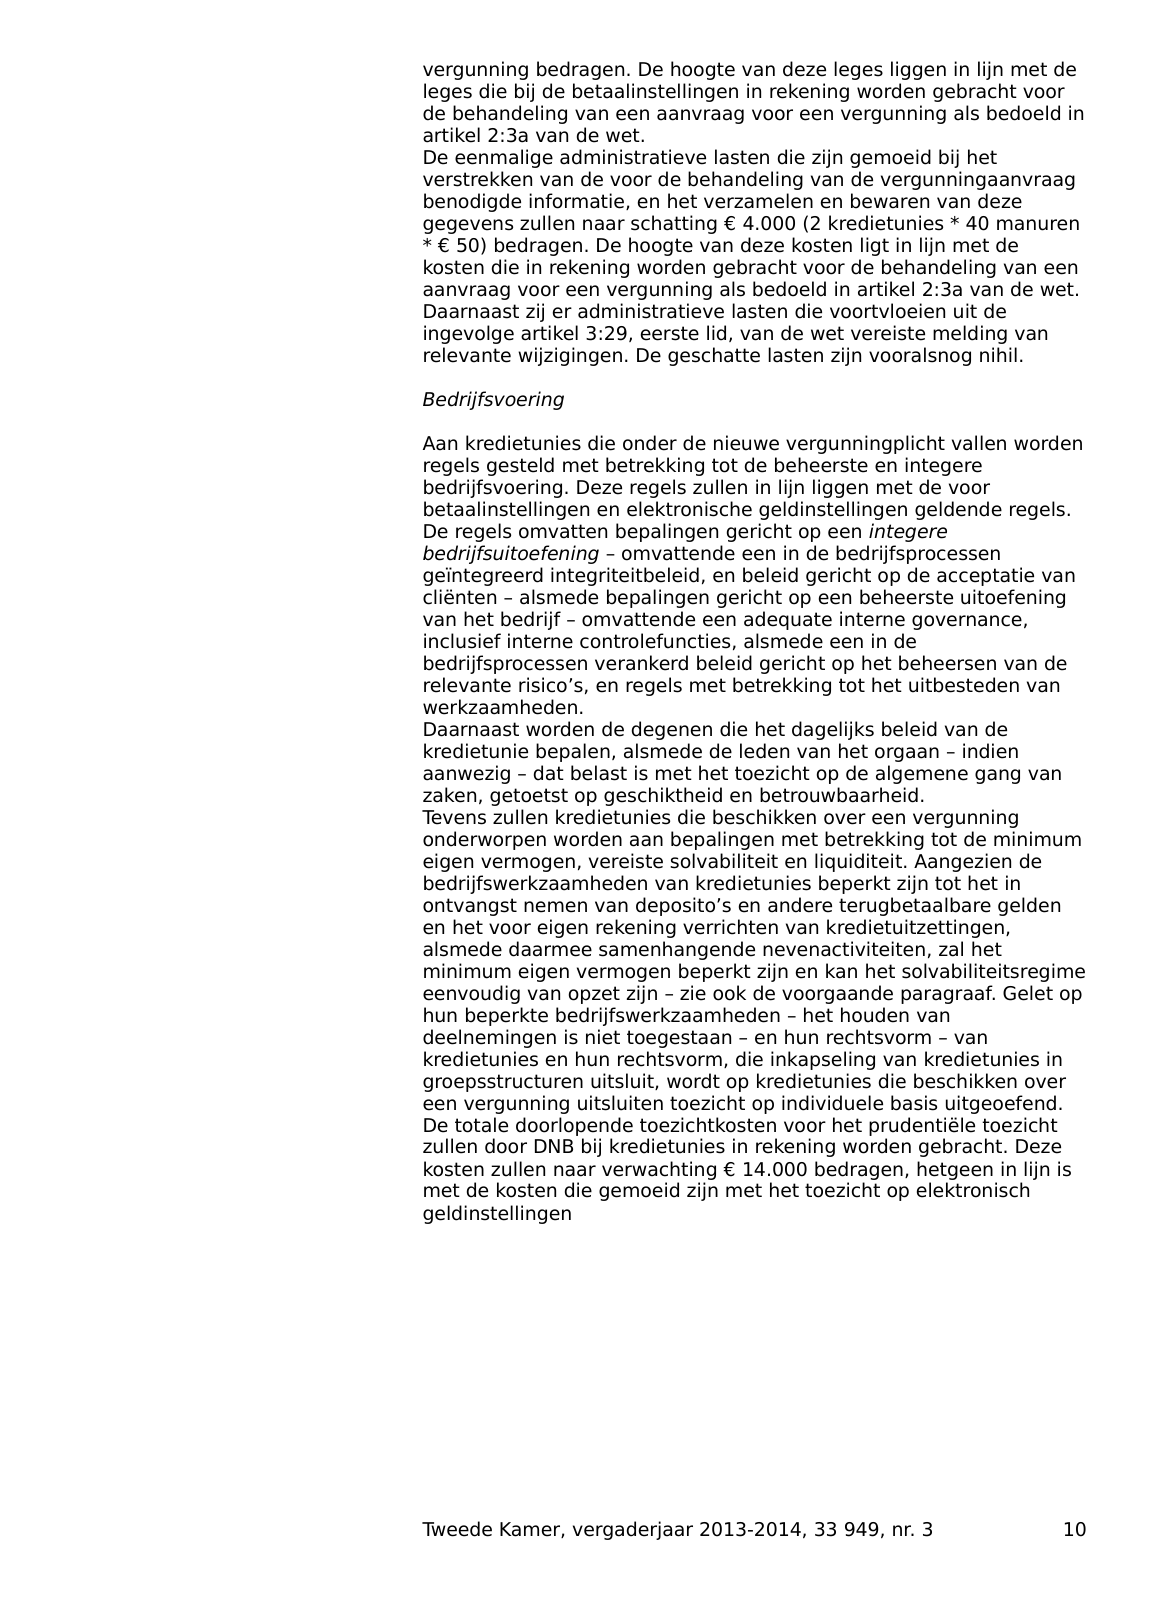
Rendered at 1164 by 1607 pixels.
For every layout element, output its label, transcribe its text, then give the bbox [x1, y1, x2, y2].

text Daarnaast worden de degenen die het dagelijks beleid van de kredietunie bepalen, alsmede de leden van het orgaan – indien aanwezig – dat belast is met het toezicht op de algemene gang van zaken, getoetst op geschiktheid en betrouwbaarheid. [422, 719, 1087, 807]
text Aan kredietunies die onder de nieuwe vergunningplicht vallen worden regels gesteld met betrekking tot de beheerste en integere bedrijfsvoering. Deze regels zullen in lijn liggen met de voor betaalinstellingen en elektronische geldinstellingen geldende regels. De regels omvatten bepalingen gericht op een integere bedrijfsuitoefening – omvattende een in de bedrijfsprocessen geïntegreerd integriteitbeleid, en beleid gericht op de acceptatie van cliënten – alsmede bepalingen gericht op een beheerste uitoefening van het bedrijf – omvattende een adequate interne governance, inclusief interne controlefuncties, alsmede een in de bedrijfsprocessen verankerd beleid gericht op het beheersen van de relevante risico’s, en regels met betrekking tot het uitbesteden van werkzaamheden. [422, 433, 1087, 719]
text De totale doorlopende toezichtkosten voor het prudentiële toezicht zullen door DNB bij kredietunies in rekening worden gebracht. Deze kosten zullen naar verwachting € 14.000 bedragen, hetgeen in lijn is met de kosten die gemoeid zijn met het toezicht op elektronisch geldinstellingen [422, 1114, 1087, 1224]
text Tevens zullen kredietunies die beschikken over een vergunning onderworpen worden aan bepalingen met betrekking tot de minimum eigen vermogen, vereiste solvabiliteit en liquiditeit. Aangezien de bedrijfswerkzaamheden van kredietunies beperkt zijn tot het in ontvangst nemen van deposito’s en andere terugbetaalbare gelden en het voor eigen rekening verrichten van kredietuitzettingen, alsmede daarmee samenhangende nevenactiviteiten, zal het minimum eigen vermogen beperkt zijn en kan het solvabiliteitsregime eenvoudig van opzet zijn – zie ook de voorgaande paragraaf. Gelet op hun beperkte bedrijfswerkzaamheden – het houden van deelnemingen is niet toegestaan – en hun rechtsvorm – van kredietunies en hun rechtsvorm, die inkapseling van kredietunies in groepsstructuren uitsluit, wordt op kredietunies die beschikken over een vergunning uitsluiten toezicht op individuele basis uitgeoefend. [422, 807, 1087, 1114]
text Daarnaast zij er administratieve lasten die voortvloeien uit de ingevolge artikel 3:29, eerste lid, van de wet vereiste melding van relevante wijzigingen. De geschatte lasten zijn vooralsnog nihil. [422, 301, 1087, 367]
text vergunning bedragen. De hoogte van deze leges liggen in lijn met de leges die bij de betaalinstellingen in rekening worden gebracht voor de behandeling van een aanvraag voor een vergunning als bedoeld in artikel 2:3a van de wet. [422, 59, 1087, 147]
subtitle Bedrijfsvoering [422, 389, 1087, 411]
text De eenmalige administratieve lasten die zijn gemoeid bij het verstrekken van de voor de behandeling van de vergunningaanvraag benodigde informatie, en het verzamelen en bewaren van deze gegevens zullen naar schatting € 4.000 (2 kredietunies * 40 manuren * € 50) bedragen. De hoogte van deze kosten ligt in lijn met de kosten die in rekening worden gebracht voor de behandeling van een aanvraag voor een vergunning als bedoeld in artikel 2:3a van de wet. [422, 147, 1087, 301]
